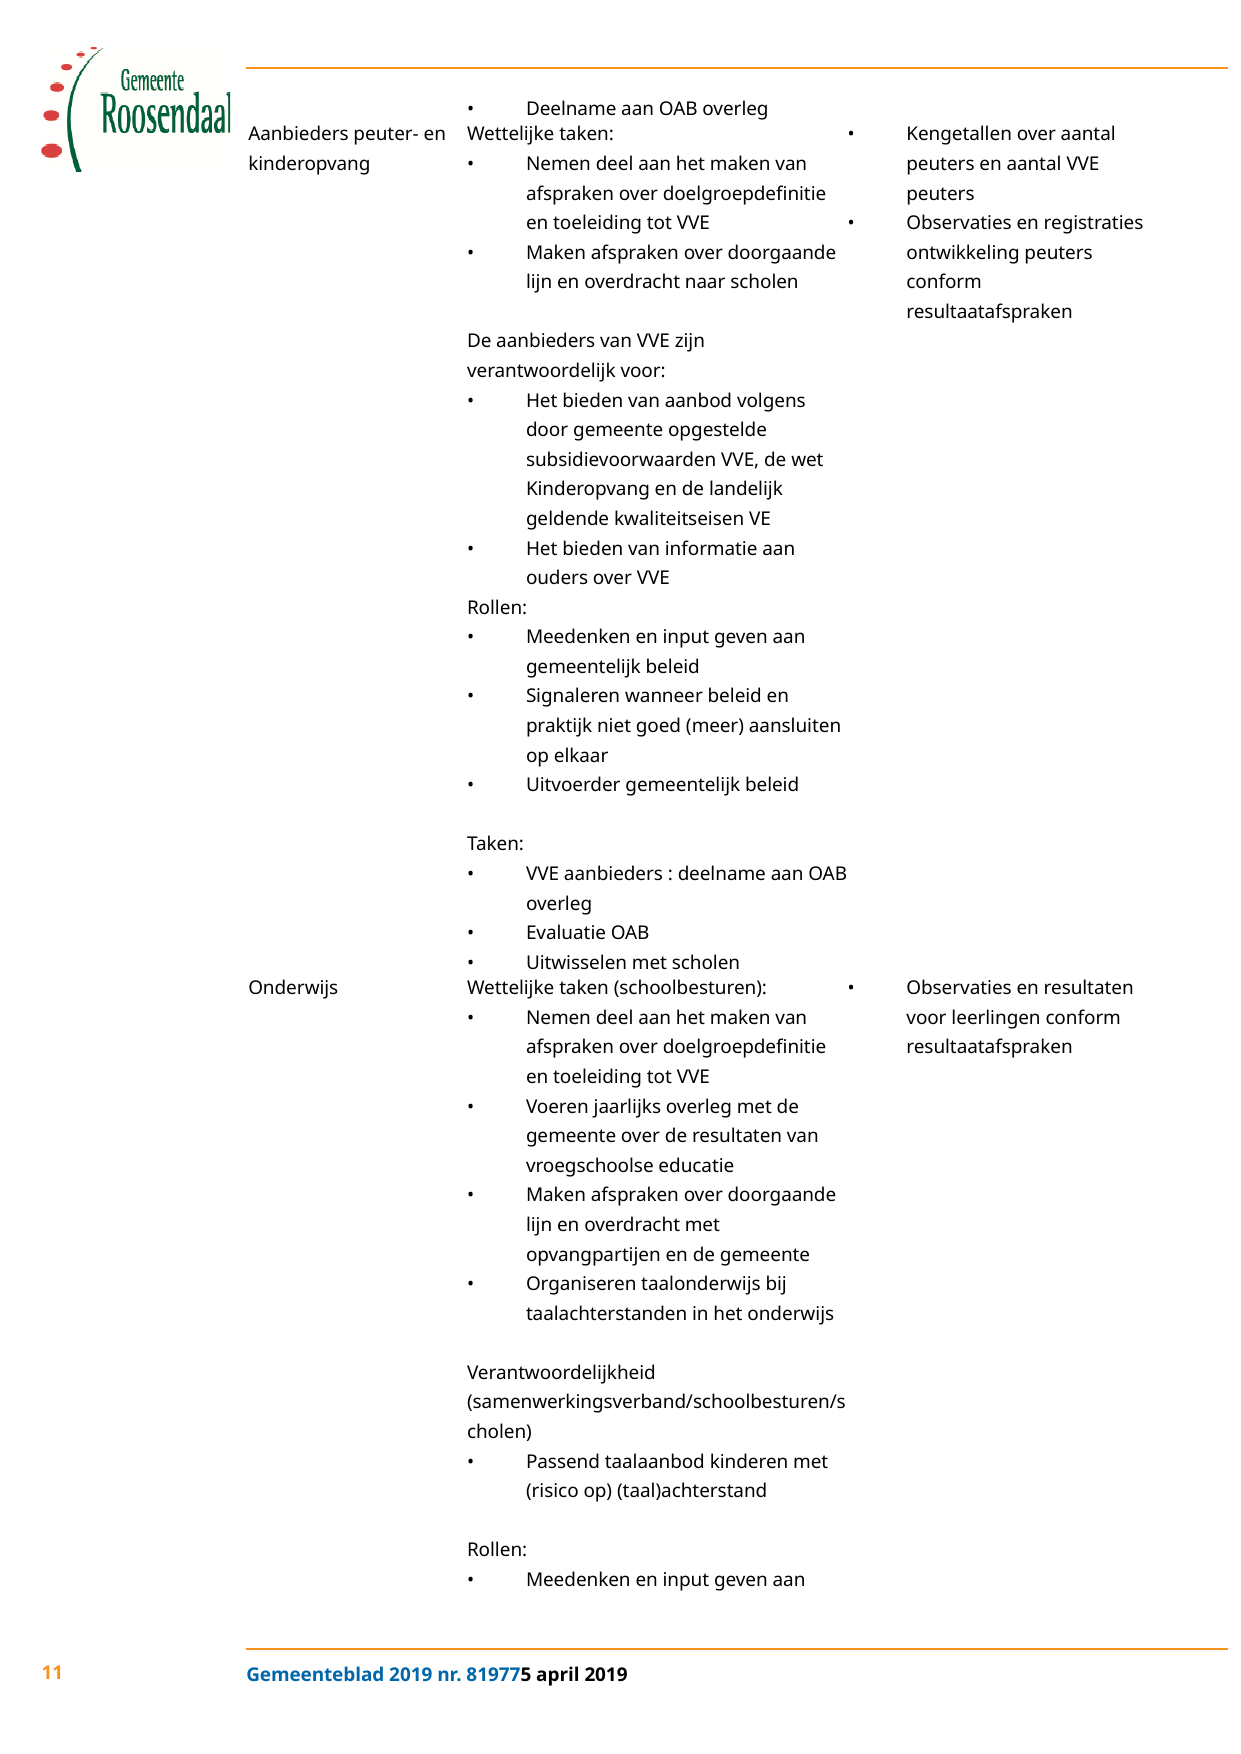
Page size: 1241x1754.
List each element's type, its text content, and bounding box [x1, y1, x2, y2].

table_cell Wettelijke taken: Nemen deel aan het maken van afspraken over doelgroepdefinitie en toeleiding tot VVE Maken afspraken over doorgaande lijn en overdracht naar scholen De aanbieders van VVE zijn verantwoordelijk voor: Het bieden van aanbod volgens door gemeente opgestelde subsidievoorwaarden VVE, de wet Kinderopvang en de landelijk geldende kwaliteitseisen VE Het bieden van informatie aan ouders over VVE Rollen: Meedenken en input geven aan gemeentelijk beleid Signaleren wanneer beleid en praktijk niet goed (meer) aansluiten op elkaar Uitvoerder gemeentelijk beleid Taken: VVE aanbieders : deelname aan OAB overleg Evaluatie OAB Uitwisselen met scholen [467, 121, 847, 974]
table_cell Onderwijs [248, 975, 467, 1592]
picture [41, 47, 231, 172]
table_cell Aanbieders peuter- en kinderopvang [248, 121, 467, 974]
table_cell [847, 95, 1152, 121]
table_cell Wettelijke taken (schoolbesturen): Nemen deel aan het maken van afspraken over doelgroepdefinitie en toeleiding tot VVE Voeren jaarlijks overleg met de gemeente over de resultaten van vroegschoolse educatie Maken afspraken over doorgaande lijn en overdracht met opvangpartijen en de gemeente Organiseren taalonderwijs bij taalachterstanden in het onderwijs Verantwoordelijkheid (samenwerkingsverband/schoolbesturen/scholen) Passend taalaanbod kinderen met (risico op) (taal)achterstand Rollen: Meedenken en input geven aan [467, 975, 847, 1592]
table_cell [248, 95, 467, 121]
table_cell Observaties en resultaten voor leerlingen conform resultaatafspraken [847, 975, 1152, 1592]
table_cell Kengetallen over aantal peuters en aantal VVE peuters Observaties en registraties ontwikkeling peuters conform resultaatafspraken [847, 121, 1152, 974]
